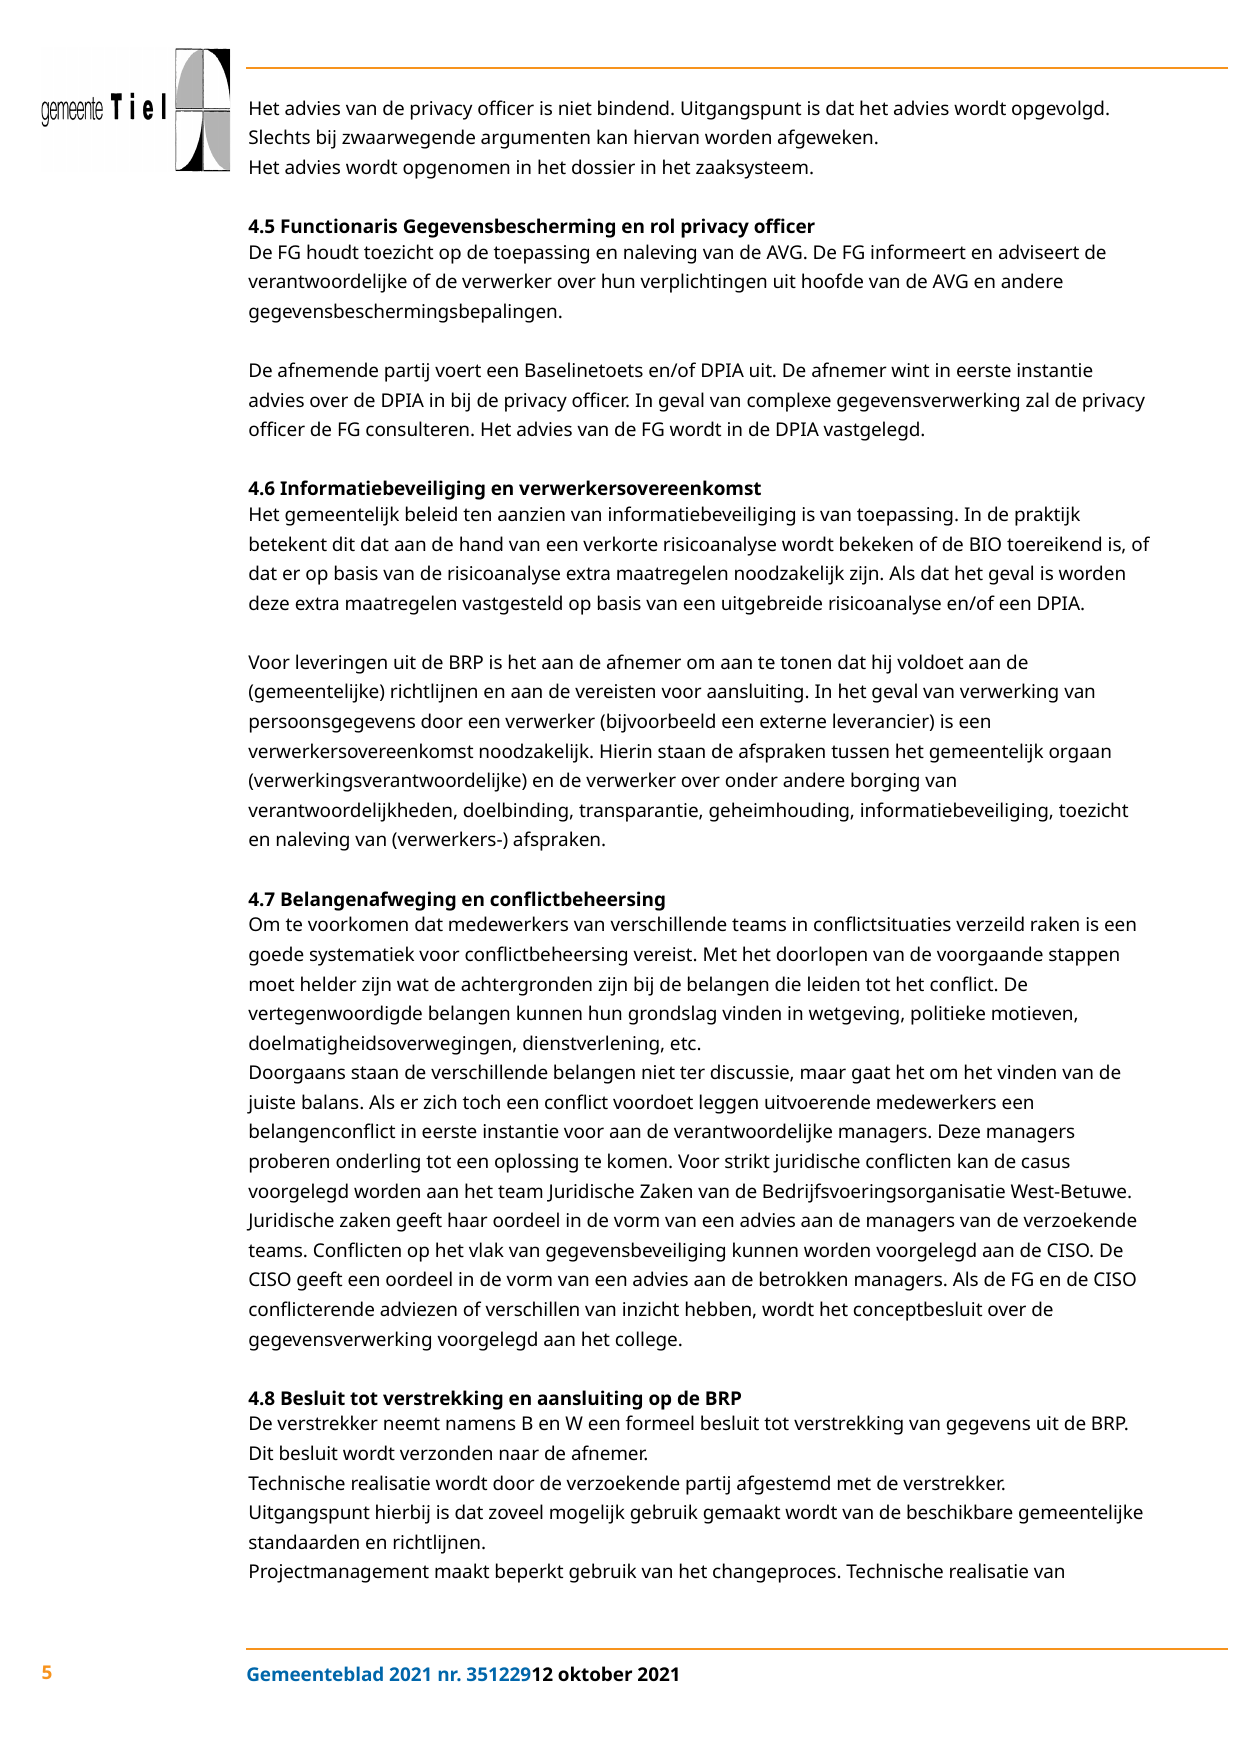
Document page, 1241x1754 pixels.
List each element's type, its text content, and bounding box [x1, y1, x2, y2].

text Het advies van de privacy officer is niet bindend. Uitgangspunt is dat het advies wordt opgevolgd. Slechts bij zwaarwegende argumenten kan hiervan worden afgeweken. [248, 95, 1152, 150]
text Voor leveringen uit de BRP is het aan de afnemer om aan te tonen dat hij voldoet aan de (gemeentelijke) richtlijnen en aan de vereisten voor aansluiting. In het geval van verwerking van persoonsgegevens door een verwerker (bijvoorbeeld een externe leverancier) is een verwerkersovereenkomst noodzakelijk. Hierin staan de afspraken tussen het gemeentelijk orgaan (verwerkingsverantwoordelijke) en de verwerker over onder andere borging van verantwoordelijkheden, doelbinding, transparantie, geheimhouding, informatiebeveiliging, toezicht en naleving van (verwerkers-) afspraken. [248, 649, 1152, 852]
text De FG houdt toezicht op de toepassing en naleving van de AVG. De FG informeert en adviseert de verantwoordelijke of de verwerker over hun verplichtingen uit hoofde van de AVG en andere gegevensbeschermingsbepalingen. [248, 239, 1152, 324]
text Doorgaans staan de verschillende belangen niet ter discussie, maar gaat het om het vinden van de juiste balans. Als er zich toch een conflict voordoet leggen uitvoerende medewerkers een belangenconflict in eerste instantie voor aan de verantwoordelijke managers. Deze managers proberen onderling tot een oplossing te komen. Voor strikt juridische conflicten kan de casus voorgelegd worden aan het team Juridische Zaken van de Bedrijfsvoeringsorganisatie West-Betuwe. Juridische zaken geeft haar oordeel in de vorm van een advies aan de managers van de verzoekende teams. Conflicten op het vlak van gegevensbeveiliging kunnen worden voorgelegd aan de CISO. De CISO geeft een oordeel in de vorm van een advies aan de betrokken managers. Als de FG en de CISO conflicterende adviezen of verschillen van inzicht hebben, wordt het conceptbesluit over de gegevensverwerking voorgelegd aan het college. [248, 1059, 1152, 1351]
text 4.5 Functionaris Gegevensbescherming en rol privacy officer [248, 213, 1152, 239]
text Projectmanagement maakt beperkt gebruik van het changeproces. Technische realisatie van [248, 1558, 1152, 1584]
picture [41, 47, 231, 172]
text Technische realisatie wordt door de verzoekende partij afgestemd met de verstrekker. [248, 1470, 1152, 1496]
text 4.7 Belangenafweging en conflictbeheersing [248, 886, 1152, 912]
text 4.6 Informatiebeveiliging en verwerkersovereenkomst [248, 476, 1152, 501]
text De afnemende partij voert een Baselinetoets en/of DPIA uit. De afnemer wint in eerste instantie advies over de DPIA in bij de privacy officer. In geval van complexe gegevensverwerking zal de privacy officer de FG consulteren. Het advies van de FG wordt in de DPIA vastgelegd. [248, 357, 1152, 442]
text Het advies wordt opgenomen in het dossier in het zaaksysteem. [248, 154, 1152, 180]
text Om te voorkomen dat medewerkers van verschillende teams in conflictsituaties verzeild raken is een goede systematiek voor conflictbeheersing vereist. Met het doorlopen van de voorgaande stappen moet helder zijn wat de achtergronden zijn bij de belangen die leiden tot het conflict. De vertegenwoordigde belangen kunnen hun grondslag vinden in wetgeving, politieke motieven, doelmatigheidsoverwegingen, dienstverlening, etc. [248, 912, 1152, 1056]
text Uitgangspunt hierbij is dat zoveel mogelijk gebruik gemaakt wordt van de beschikbare gemeentelijke standaarden en richtlijnen. [248, 1499, 1152, 1555]
text 4.8 Besluit tot verstrekking en aansluiting op de BRP [248, 1385, 1152, 1411]
text Het gemeentelijk beleid ten aanzien van informatiebeveiliging is van toepassing. In de praktijk betekent dit dat aan de hand van een verkorte risicoanalyse wordt bekeken of de BIO toereikend is, of dat er op basis van de risicoanalyse extra maatregelen noodzakelijk zijn. Als dat het geval is worden deze extra maatregelen vastgesteld op basis van een uitgebreide risicoanalyse en/of een DPIA. [248, 501, 1152, 616]
text De verstrekker neemt namens B en W een formeel besluit tot verstrekking van gegevens uit de BRP. Dit besluit wordt verzonden naar de afnemer. [248, 1411, 1152, 1466]
